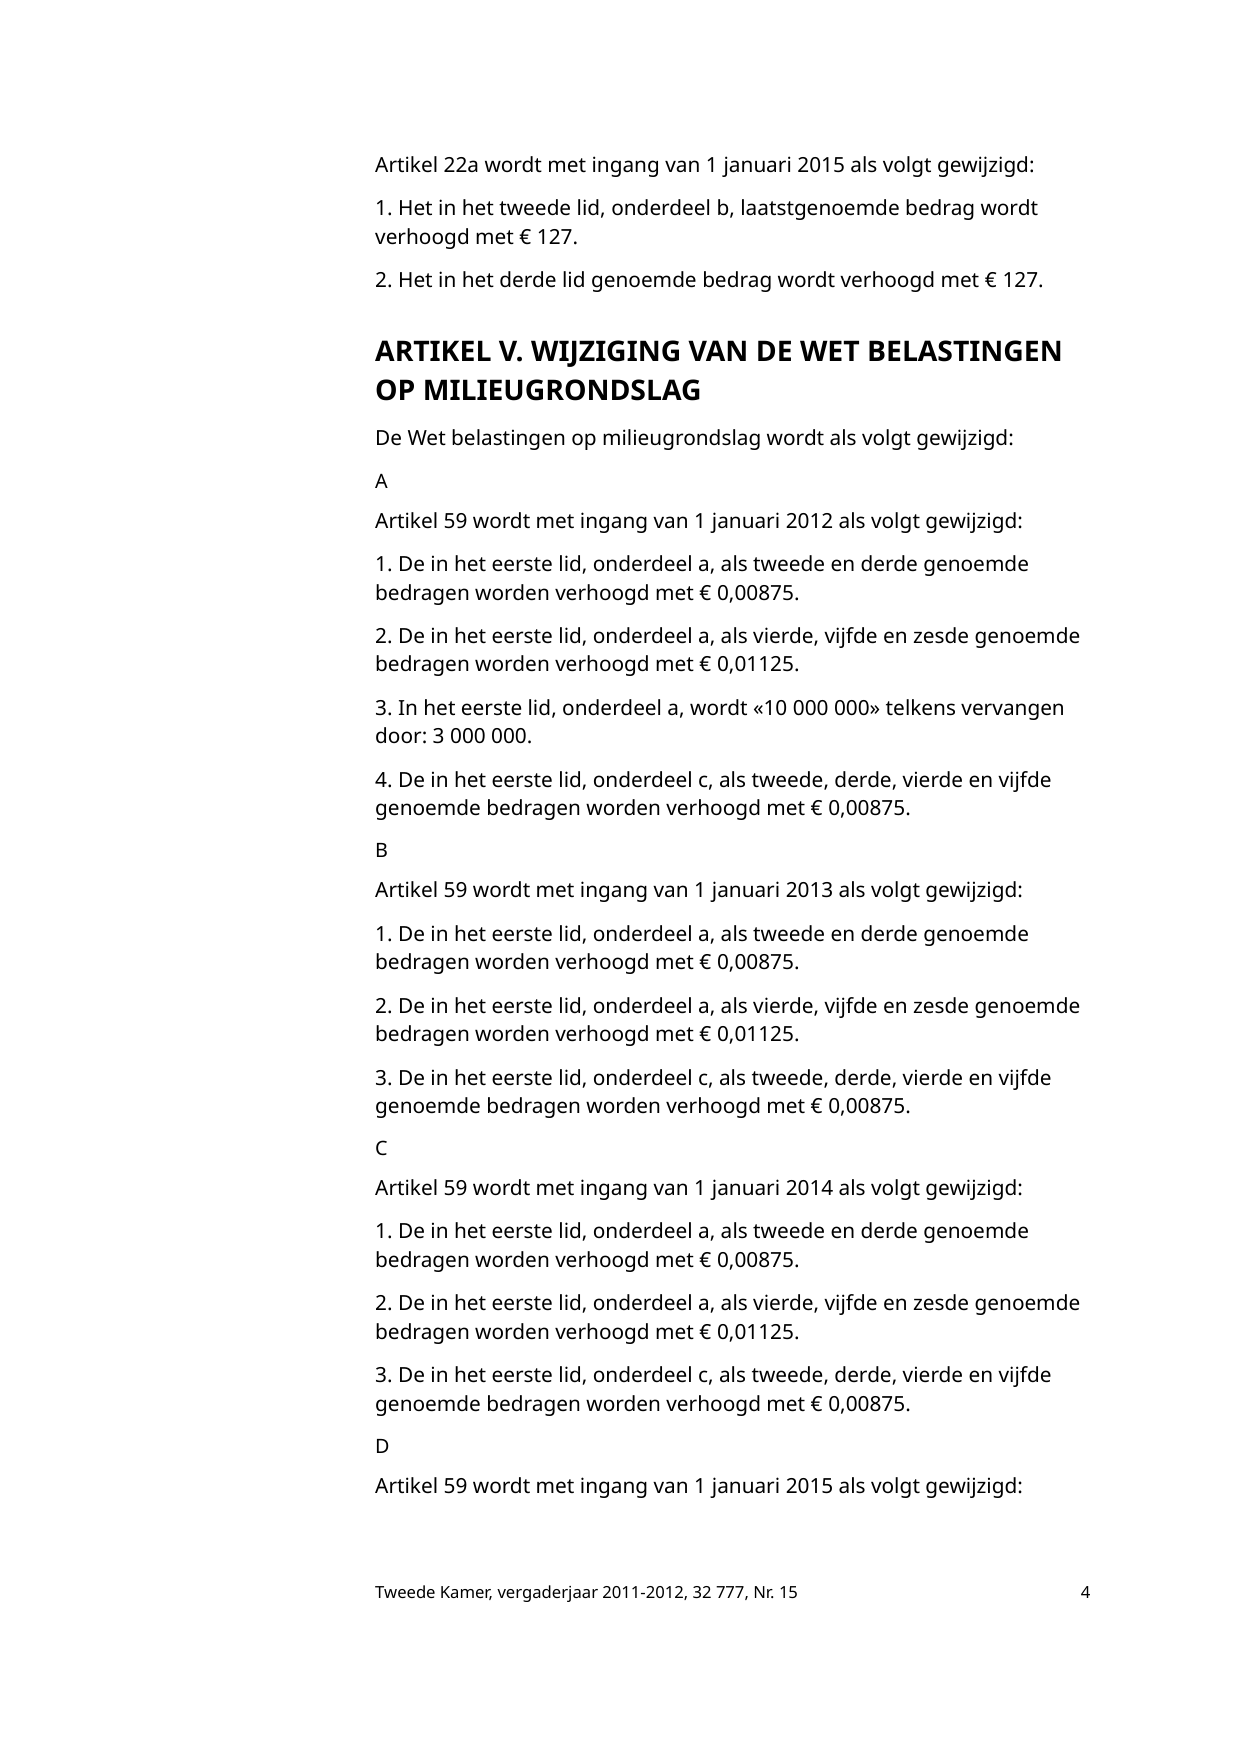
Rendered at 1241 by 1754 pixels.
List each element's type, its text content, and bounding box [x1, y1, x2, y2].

text 1. De in het eerste lid, onderdeel a, als tweede en derde genoemde bedragen worden verhoogd met € 0,00875. [375, 919, 1090, 976]
text 2. De in het eerste lid, onderdeel a, als vierde, vijfde en zesde genoemde bedragen worden verhoogd met € 0,01125. [375, 621, 1090, 678]
text 1. De in het eerste lid, onderdeel a, als tweede en derde genoemde bedragen worden verhoogd met € 0,00875. [375, 1217, 1090, 1273]
text 3. De in het eerste lid, onderdeel c, als tweede, derde, vierde en vijfde genoemde bedragen worden verhoogd met € 0,00875. [375, 1063, 1090, 1119]
text 3. De in het eerste lid, onderdeel c, als tweede, derde, vierde en vijfde genoemde bedragen worden verhoogd met € 0,00875. [375, 1360, 1090, 1417]
text 1. Het in het tweede lid, onderdeel b, laatstgenoemde bedrag wordt verhoogd met € 127. [375, 193, 1090, 250]
text D [375, 1432, 1090, 1459]
text B [375, 837, 1090, 864]
text Artikel 59 wordt met ingang van 1 januari 2015 als volgt gewijzigd: [375, 1471, 1090, 1499]
text 2. Het in het derde lid genoemde bedrag wordt verhoogd met € 127. [375, 265, 1090, 294]
text C [375, 1134, 1090, 1161]
text 2. De in het eerste lid, onderdeel a, als vierde, vijfde en zesde genoemde bedragen worden verhoogd met € 0,01125. [375, 991, 1090, 1048]
text 2. De in het eerste lid, onderdeel a, als vierde, vijfde en zesde genoemde bedragen worden verhoogd met € 0,01125. [375, 1288, 1090, 1345]
text Artikel 59 wordt met ingang van 1 januari 2014 als volgt gewijzigd: [375, 1173, 1090, 1202]
text 4. De in het eerste lid, onderdeel c, als tweede, derde, vierde en vijfde genoemde bedragen worden verhoogd met € 0,00875. [375, 765, 1090, 822]
text Artikel 22a wordt met ingang van 1 januari 2015 als volgt gewijzigd: [375, 150, 1090, 178]
text De Wet belastingen op milieugrondslag wordt als volgt gewijzigd: [375, 423, 1090, 452]
text 3. In het eerste lid, onderdeel a, wordt «10 000 000» telkens vervangen door: 3 000 000. [375, 693, 1090, 750]
text A [375, 467, 1090, 494]
text Artikel 59 wordt met ingang van 1 januari 2012 als volgt gewijzigd: [375, 506, 1090, 534]
text 1. De in het eerste lid, onderdeel a, als tweede en derde genoemde bedragen worden verhoogd met € 0,00875. [375, 549, 1090, 606]
subtitle ARTIKEL V. WIJZIGING VAN DE WET BELASTINGEN OP MILIEUGRONDSLAG [375, 331, 1090, 408]
text Artikel 59 wordt met ingang van 1 januari 2013 als volgt gewijzigd: [375, 875, 1090, 904]
